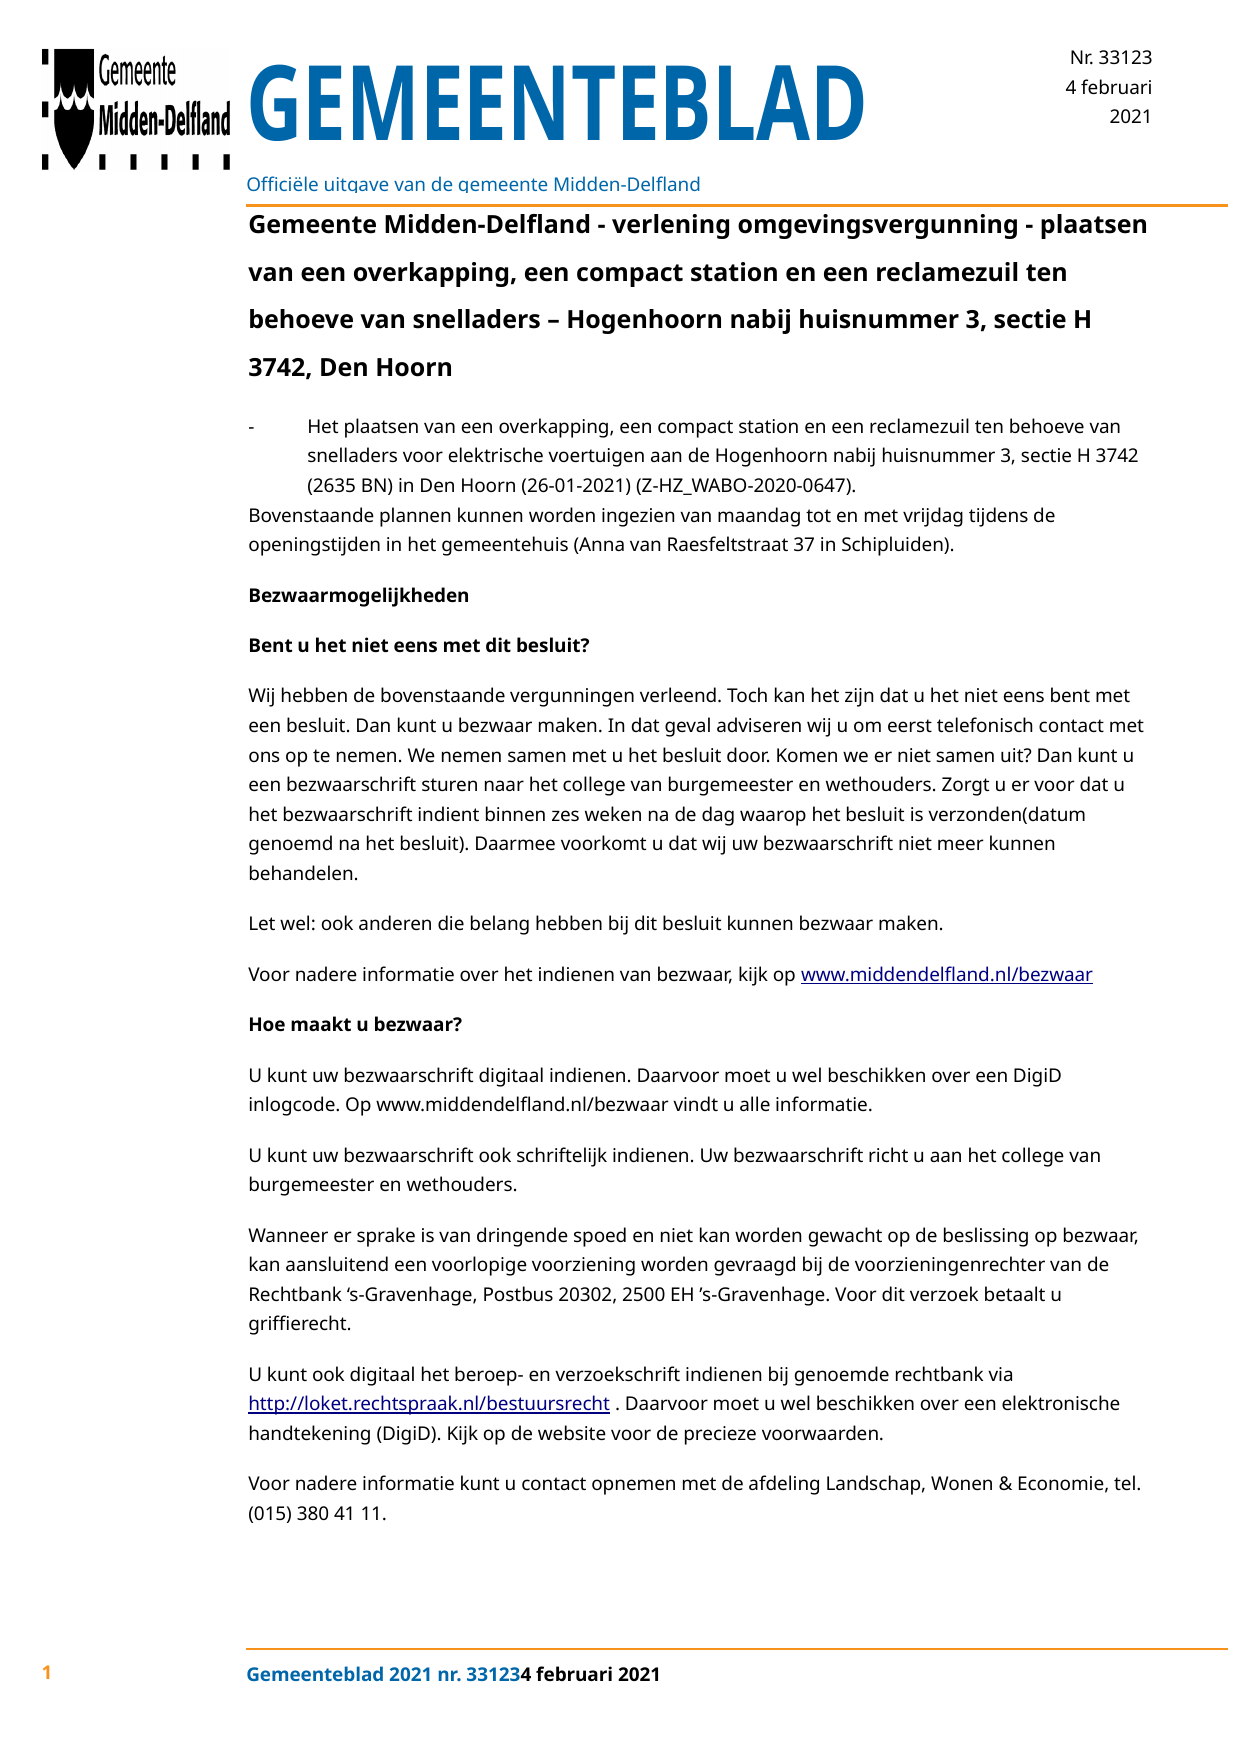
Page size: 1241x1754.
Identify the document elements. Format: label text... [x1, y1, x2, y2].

text Bent u het niet eens met dit besluit? [248, 632, 1152, 658]
text Bezwaarmogelijkheden [248, 582, 1152, 608]
text U kunt uw bezwaarschrift digitaal indienen. Daarvoor moet u wel beschikken over een DigiD inlogcode. Op www.middendelfland.nl/bezwaar vindt u alle informatie. [248, 1062, 1152, 1117]
text Wij hebben de bovenstaande vergunningen verleend. Toch kan het zijn dat u het niet eens bent met een besluit. Dan kunt u bezwaar maken. In dat geval adviseren wij u om eerst telefonisch contact met ons op te nemen. We nemen samen met u het besluit door. Komen we er niet samen uit? Dan kunt u een bezwaarschrift sturen naar het college van burgemeester en wethouders. Zorgt u er voor dat u het bezwaarschrift indient binnen zes weken na de dag waarop het besluit is verzonden(datum genoemd na het besluit). Daarmee voorkomt u dat wij uw bezwaarschrift niet meer kunnen behandelen. [248, 683, 1152, 886]
text Hoe maakt u bezwaar? [248, 1011, 1152, 1037]
text Voor nadere informatie kunt u contact opnemen met de afdeling Landschap, Wonen & Economie, tel. (015) 380 41 11. [248, 1471, 1152, 1526]
text Wanneer er sprake is van dringende spoed en niet kan worden gewacht op de beslissing op bezwaar, kan aansluitend een voorlopige voorziening worden gevraagd bij de voorzieningenrechter van de Rechtbank ‘s-Gravenhage, Postbus 20302, 2500 EH ’s-Gravenhage. Voor dit verzoek betaalt u griffierecht. [248, 1222, 1152, 1336]
text U kunt ook digitaal het beroep- en verzoekschrift indienen bij genoemde rechtbank via http://loket.rechtspraak.nl/bestuursrecht . Daarvoor moet u wel beschikken over een elektronische handtekening (DigiD). Kijk op de website voor de precieze voorwaarden. [248, 1361, 1152, 1446]
picture [41, 47, 231, 172]
text Bovenstaande plannen kunnen worden ingezien van maandag tot en met vrijdag tijdens de openingstijden in het gemeentehuis (Anna van Raesfeltstraat 37 in Schipluiden). [248, 502, 1152, 557]
text Voor nadere informatie over het indienen van bezwaar, kijk op www.middendelfland.nl/bezwaar [248, 961, 1152, 987]
text Gemeente Midden-Delfland - verlening omgevingsvergunning - plaatsen van een overkapping, een compact station en een reclamezuil ten behoeve van snelladers – Hogenhoorn nabij huisnummer 3, sectie H 3742, Den Hoorn [248, 207, 1152, 384]
list Het plaatsen van een overkapping, een compact station en een reclamezuil ten behoeve van snelladers voor elektrische voertuigen aan de Hogenhoorn nabij huisnummer 3, sectie H 3742 (2635 BN) in Den Hoorn (26-01-2021) (Z-HZ_WABO-2020-0647). [248, 413, 1152, 498]
text U kunt uw bezwaarschrift ook schriftelijk indienen. Uw bezwaarschrift richt u aan het college van burgemeester en wethouders. [248, 1142, 1152, 1197]
text Let wel: ook anderen die belang hebben bij dit besluit kunnen bezwaar maken. [248, 911, 1152, 936]
